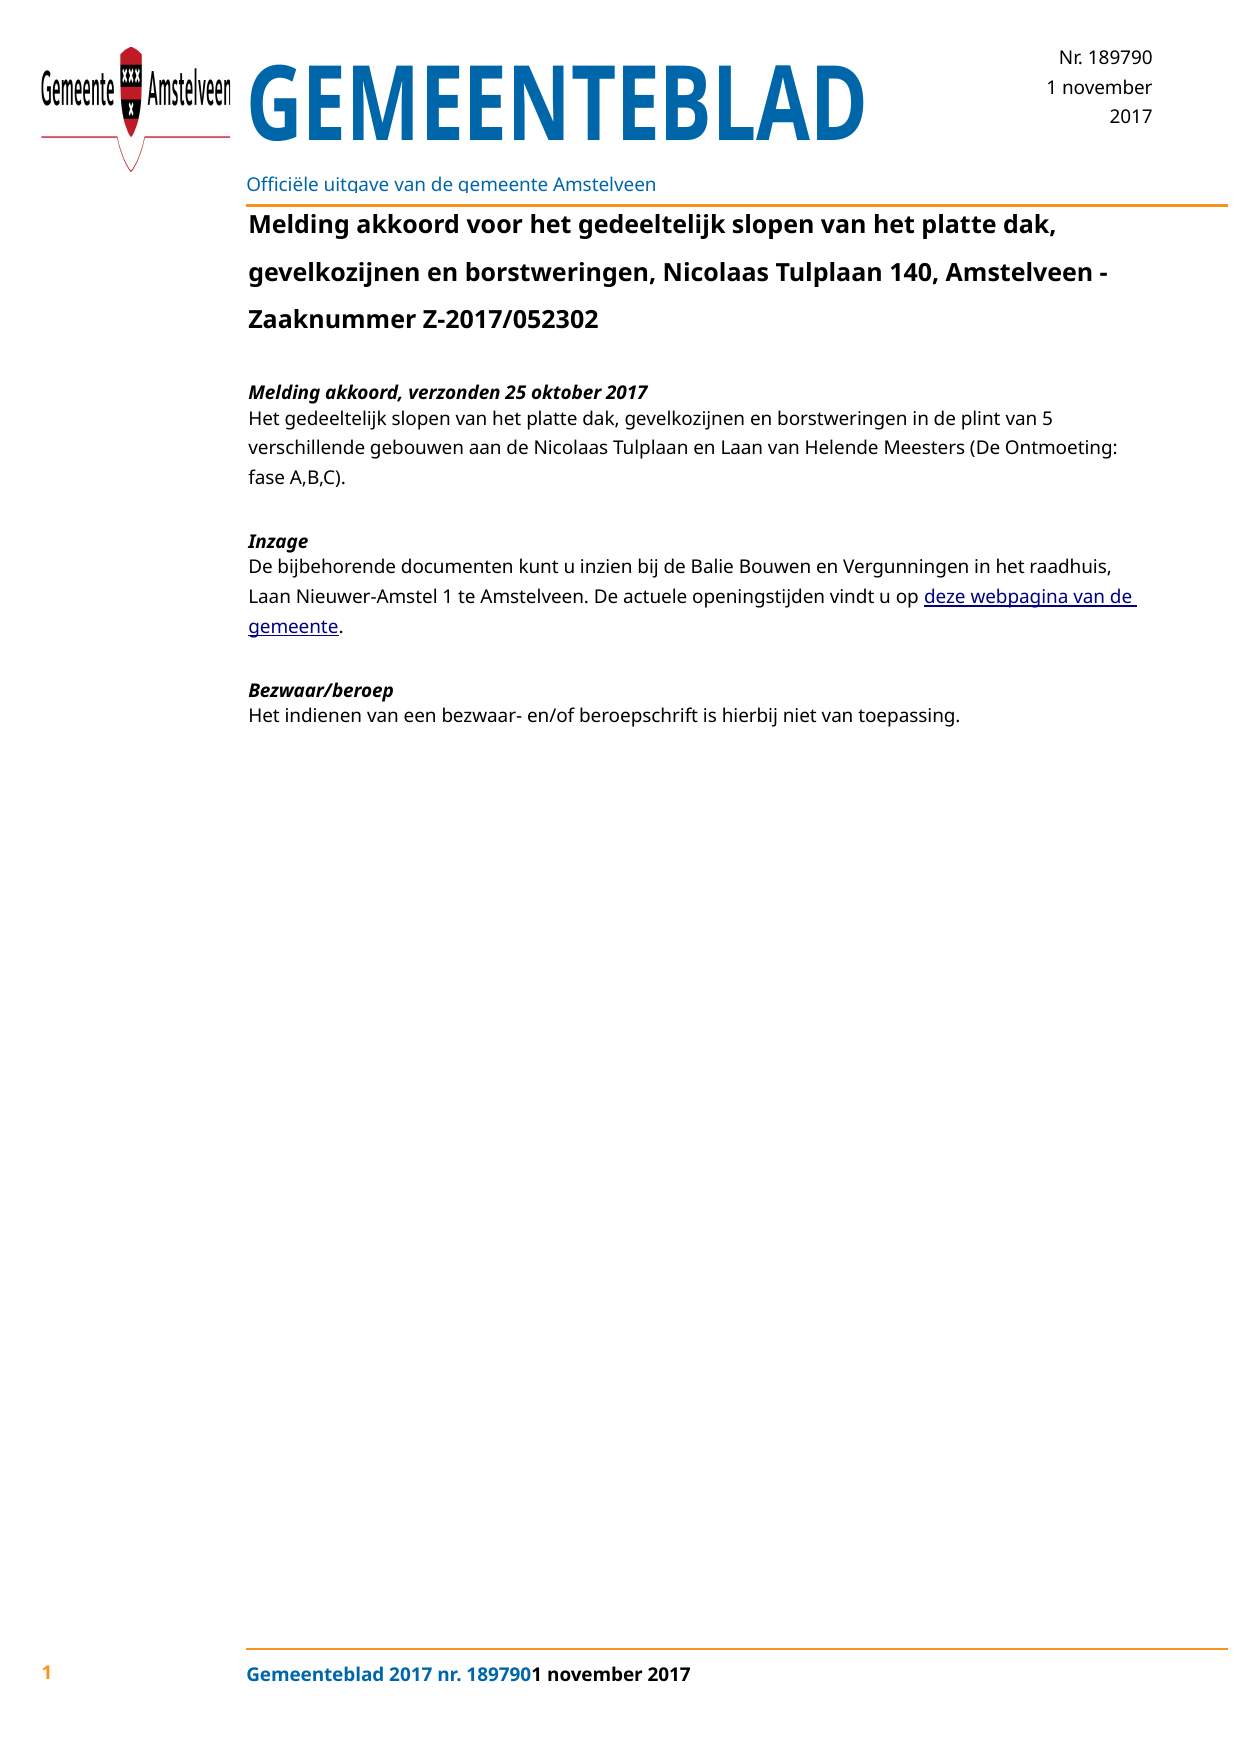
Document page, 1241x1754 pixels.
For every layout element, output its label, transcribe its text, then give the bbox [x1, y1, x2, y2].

text Het gedeeltelijk slopen van het platte dak, gevelkozijnen en borstweringen in de plint van 5 verschillende gebouwen aan de Nicolaas Tulplaan en Laan van Helende Meesters (De Ontmoeting: fase A,B,C). [248, 405, 1152, 490]
text Melding akkoord, verzonden 25 oktober 2017 [248, 379, 1152, 405]
text Melding akkoord voor het gedeeltelijk slopen van het platte dak, gevelkozijnen en borstweringen, Nicolaas Tulplaan 140, Amstelveen - Zaaknummer Z-2017/052302 [248, 207, 1152, 336]
text De bijbehorende documenten kunt u inzien bij de Balie Bouwen en Vergunningen in het raadhuis, Laan Nieuwer-Amstel 1 te Amstelveen. De actuele openingstijden vindt u op deze webpagina van de gemeente. [248, 554, 1152, 638]
text Het indienen van een bezwaar- en/of beroepschrift is hierbij niet van toepassing. [248, 702, 1152, 728]
text Bezwaar/beroep [248, 677, 1152, 702]
text Inzage [248, 528, 1152, 554]
picture [41, 47, 231, 172]
